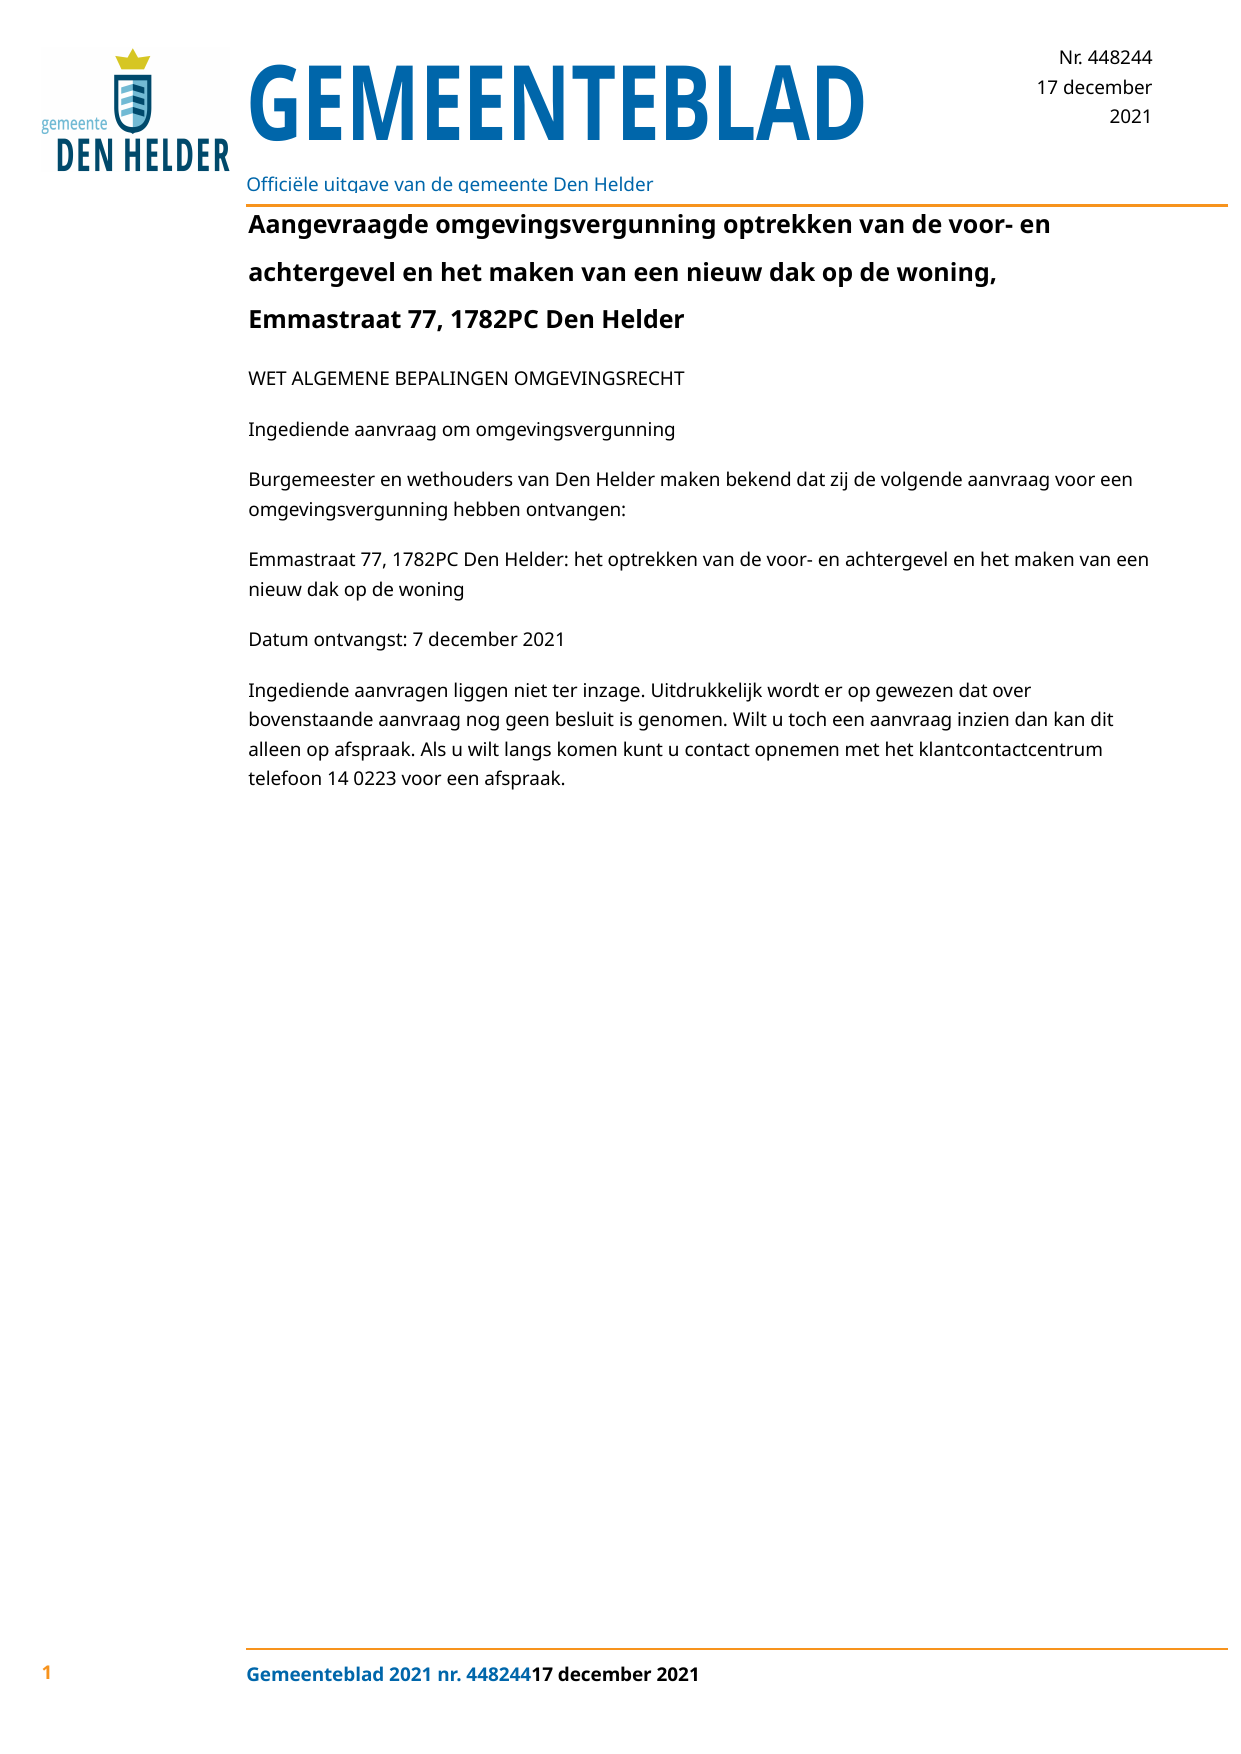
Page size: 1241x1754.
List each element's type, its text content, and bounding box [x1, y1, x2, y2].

picture [41, 47, 231, 172]
text Datum ontvangst: 7 december 2021 [248, 626, 1152, 652]
text Burgemeester en wethouders van Den Helder maken bekend dat zij de volgende aanvraag voor een omgevingsvergunning hebben ontvangen: [248, 466, 1152, 522]
picture [220, 160, 224, 172]
text Emmastraat 77, 1782PC Den Helder: het optrekken van de voor- en achtergevel en het maken van een nieuw dak op de woning [248, 546, 1152, 602]
text Ingediende aanvragen liggen niet ter inzage. Uitdrukkelijk wordt er op gewezen dat over bovenstaande aanvraag nog geen besluit is genomen. Wilt u toch een aanvraag inzien dan kan dit alleen op afspraak. Als u wilt langs komen kunt u contact opnemen met het klantcontactcentrum telefoon 14 0223 voor een afspraak. [248, 677, 1152, 791]
picture [182, 144, 187, 165]
text WET ALGEMENE BEPALINGEN OMGEVINGSRECHT [248, 366, 1152, 391]
text Ingediende aanvraag om omgevingsvergunning [248, 416, 1152, 442]
picture [63, 144, 68, 165]
picture [130, 157, 135, 172]
text Aangevraagde omgevingsvergunning optrekken van de voor- en achtergevel en het maken van een nieuw dak op de woning, Emmastraat 77, 1782PC Den Helder [248, 207, 1152, 336]
picture [100, 154, 106, 172]
